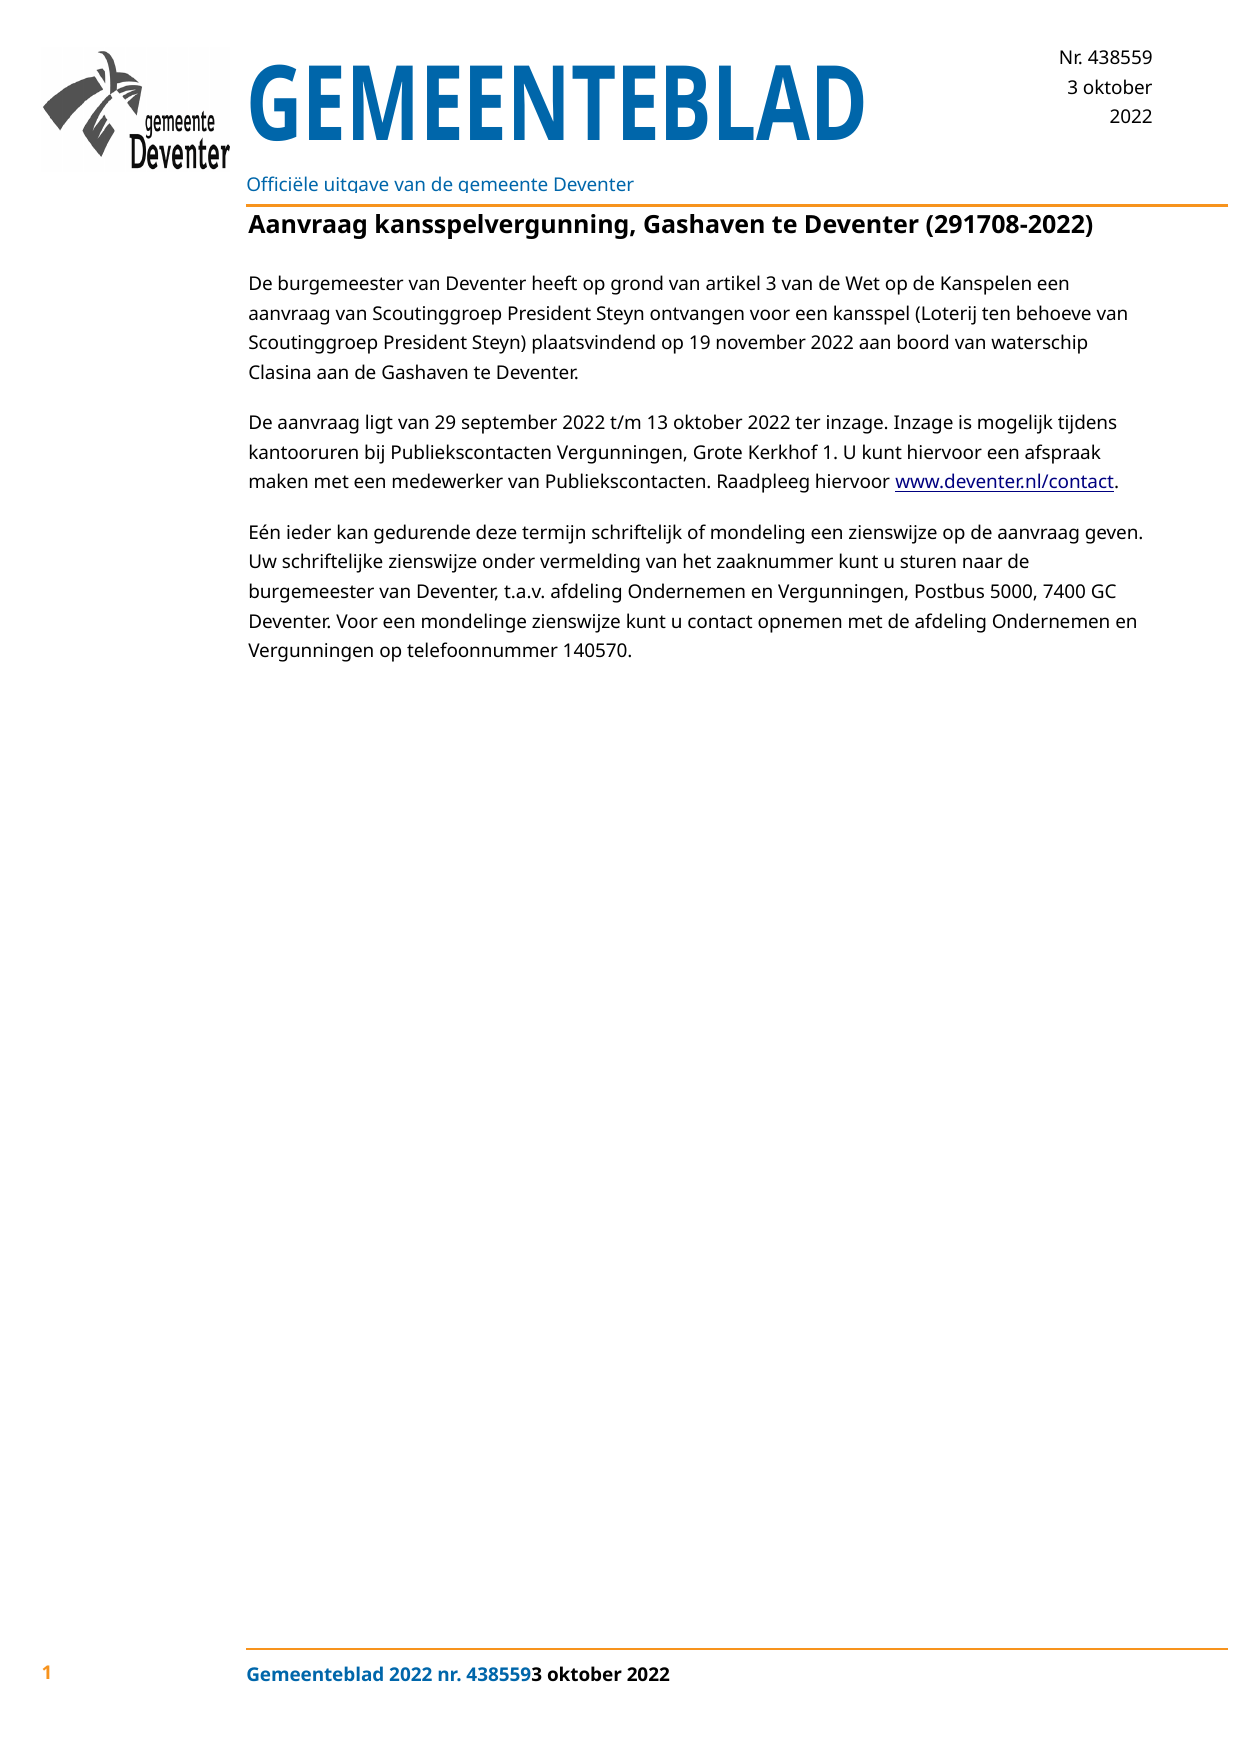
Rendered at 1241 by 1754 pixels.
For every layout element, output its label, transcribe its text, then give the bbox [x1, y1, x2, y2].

text De burgemeester van Deventer heeft op grond van artikel 3 van de Wet op de Kanspelen een aanvraag van Scoutinggroep President Steyn ontvangen voor een kansspel (Loterij ten behoeve van Scoutinggroep President Steyn) plaatsvindend op 19 november 2022 aan boord van waterschip Clasina aan de Gashaven te Deventer. [248, 270, 1152, 385]
picture [41, 47, 231, 172]
text Aanvraag kansspelvergunning, Gashaven te Deventer (291708-2022) [248, 207, 1152, 241]
text Eén ieder kan gedurende deze termijn schriftelijk of mondeling een zienswijze op de aanvraag geven. Uw schriftelijke zienswijze onder vermelding van het zaaknummer kunt u sturen naar de burgemeester van Deventer, t.a.v. afdeling Ondernemen en Vergunningen, Postbus 5000, 7400 GC Deventer. Voor een mondelinge zienswijze kunt u contact opnemen met de afdeling Ondernemen en Vergunningen op telefoonnummer 140570. [248, 519, 1152, 663]
text De aanvraag ligt van 29 september 2022 t/m 13 oktober 2022 ter inzage. Inzage is mogelijk tijdens kantooruren bij Publiekscontacten Vergunningen, Grote Kerkhof 1. U kunt hiervoor een afspraak maken met een medewerker van Publiekscontacten. Raadpleeg hiervoor www.deventer.nl/contact. [248, 409, 1152, 494]
